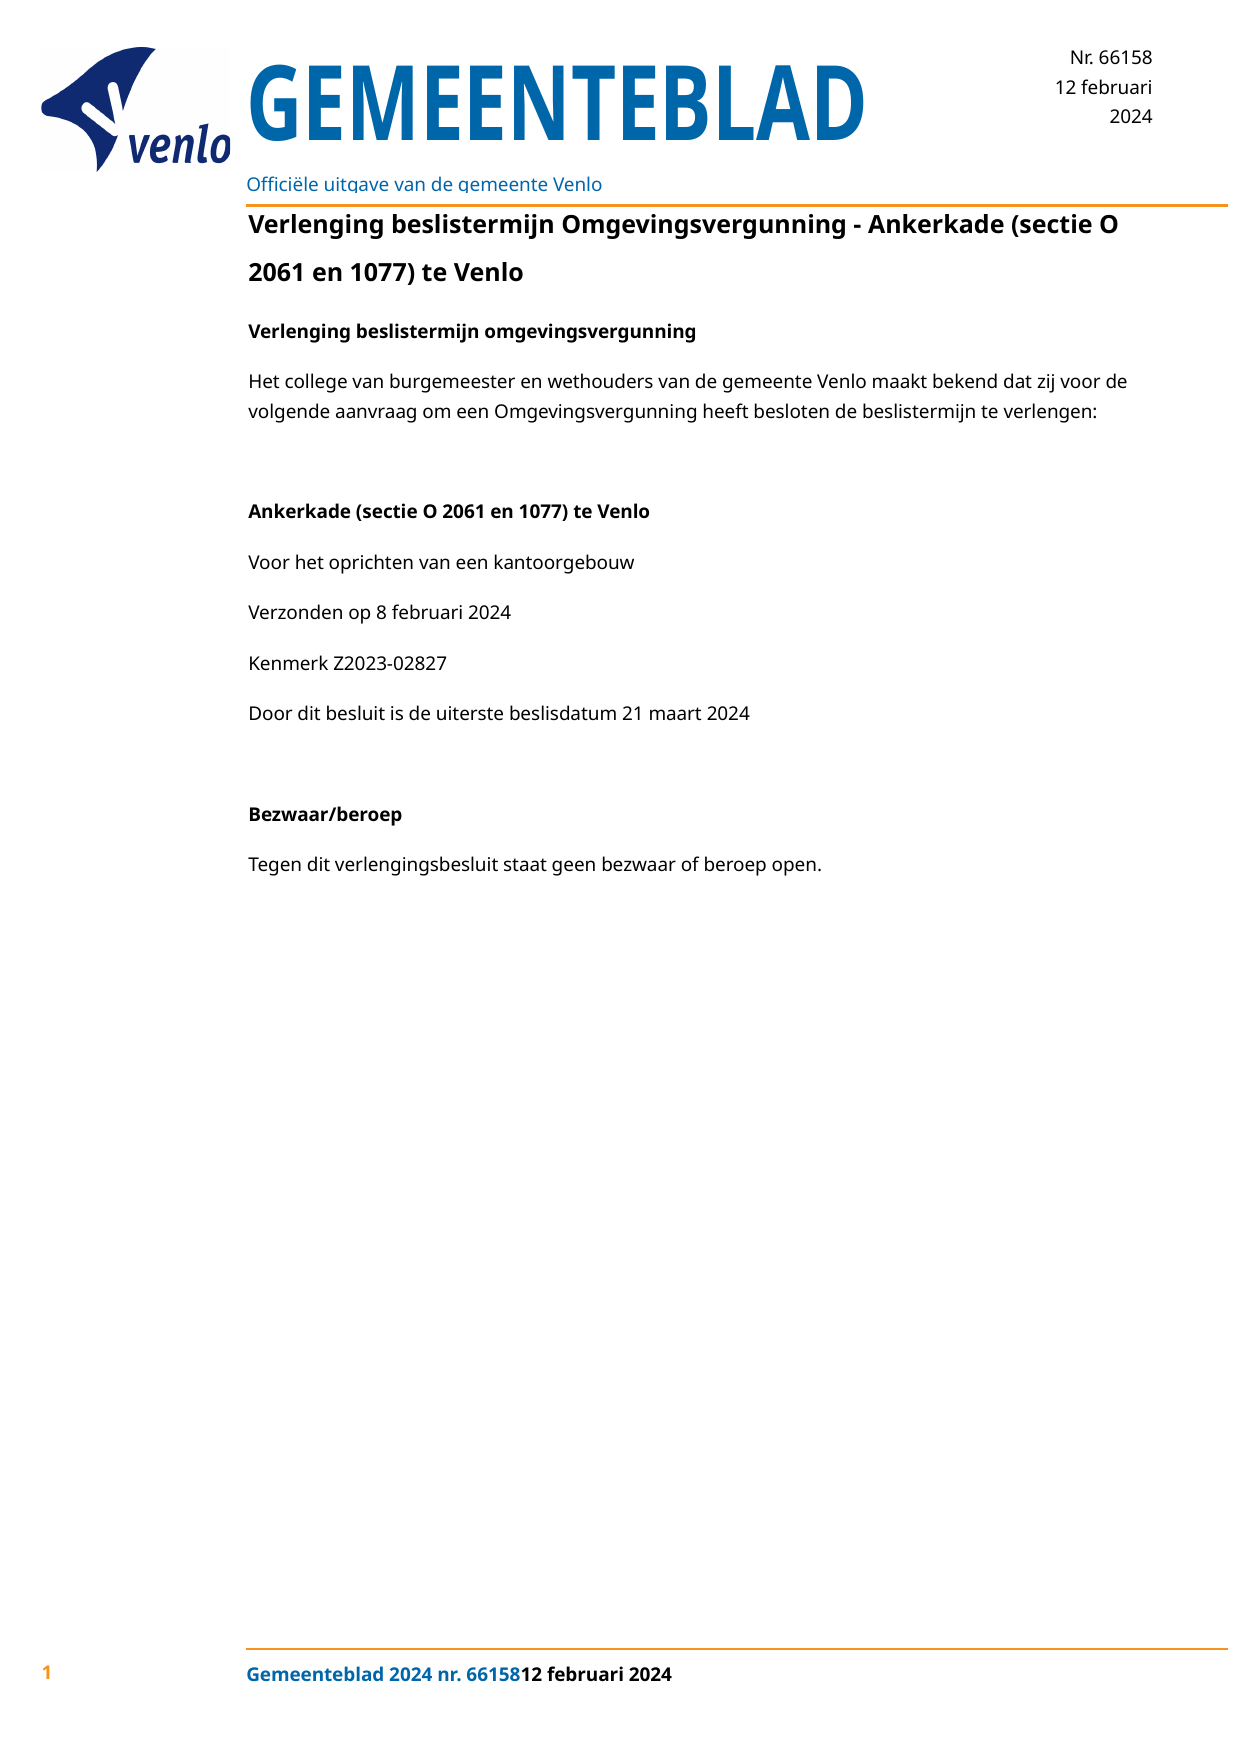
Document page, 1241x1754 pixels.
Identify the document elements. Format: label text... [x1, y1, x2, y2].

picture [41, 47, 231, 172]
text Door dit besluit is de uiterste beslisdatum 21 maart 2024 [248, 700, 1152, 726]
text Tegen dit verlengingsbesluit staat geen bezwaar of beroep open. [248, 852, 1152, 877]
text Verlenging beslistermijn omgevingsvergunning [248, 318, 1152, 344]
text Bezwaar/beroep [248, 801, 1152, 827]
text Verzonden op 8 februari 2024 [248, 599, 1152, 625]
text Kenmerk Z2023-02827 [248, 650, 1152, 676]
text Het college van burgemeester en wethouders van de gemeente Venlo maakt bekend dat zij voor de volgende aanvraag om een Omgevingsvergunning heeft besloten de beslistermijn te verlengen: [248, 368, 1152, 424]
text Verlenging beslistermijn Omgevingsvergunning - Ankerkade (sectie O 2061 en 1077) te Venlo [248, 207, 1152, 288]
text Voor het oprichten van een kantoorgebouw [248, 549, 1152, 575]
text Ankerkade (sectie O 2061 en 1077) te Venlo [248, 499, 1152, 524]
